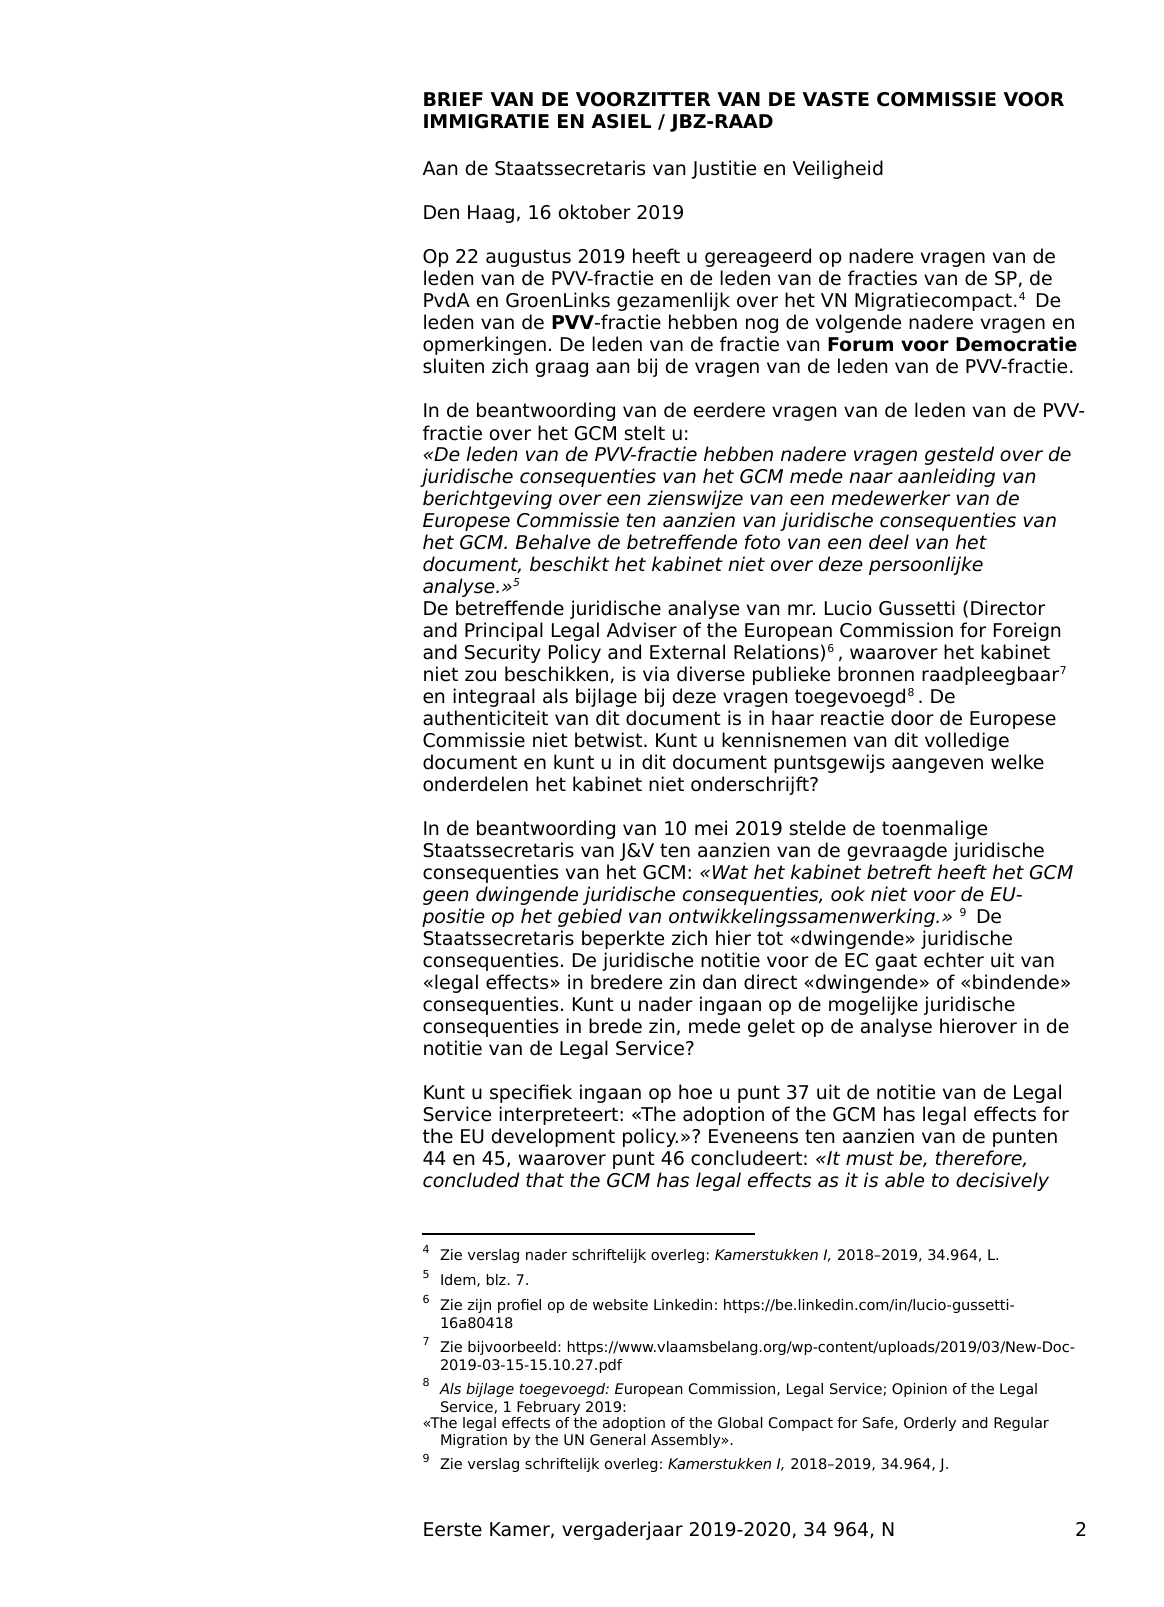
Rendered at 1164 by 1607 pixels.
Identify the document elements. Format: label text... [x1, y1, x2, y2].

text In de beantwoording van de eerdere vragen van de leden van de PVV-fractie over het GCM stelt u: [422, 400, 1087, 444]
text «The legal effects of the adoption of the Global Compact for Safe, Orderly and Regular Migration by the UN General Assembly». [422, 1416, 1087, 1449]
text Zie verslag nader schriftelijk overleg: Kamerstukken I, 2018–2019, 34.964, L. [422, 1243, 1087, 1265]
text De betreffende juridische analyse van mr. Lucio Gussetti (Director and Principal Legal Adviser of the European Commission for Foreign and Security Policy and External Relations), waarover het kabinet niet zou beschikken, is via diverse publieke bronnen raadpleegbaar en integraal als bijlage bij deze vragen toegevoegd. De authenticiteit van dit document is in haar reactie door de Europese Commissie niet betwist. Kunt u kennisnemen van dit volledige document en kunt u in dit document puntsgewijs aangeven welke onderdelen het kabinet niet onderschrijft? [422, 598, 1087, 796]
text Aan de Staatssecretaris van Justitie en Veiligheid [422, 158, 1087, 180]
text Den Haag, 16 oktober 2019 [422, 202, 1087, 224]
text In de beantwoording van 10 mei 2019 stelde de toenmalige Staatssecretaris van J&V ten aanzien van de gevraagde juridische consequenties van het GCM: «Wat het kabinet betreft heeft het GCM geen dwingende juridische consequenties, ook niet voor de EU-positie op het gebied van ontwikkelingssamenwerking.» De Staatssecretaris beperkte zich hier tot «dwingende» juridische consequenties. De juridische notitie voor de EC gaat echter uit van «legal effects» in bredere zin dan direct «dwingende» of «bindende» consequenties. Kunt u nader ingaan op de mogelijke juridische consequenties in brede zin, mede gelet op de analyse hierover in de notitie van de Legal Service? [422, 818, 1087, 1060]
text Kunt u specifiek ingaan op hoe u punt 37 uit de notitie van de Legal Service interpreteert: «The adoption of the GCM has legal effects for the EU development policy.»? Eveneens ten aanzien van de punten 44 en 45, waarover punt 46 concludeert: «It must be, therefore, concluded that the GCM has legal effects as it is able to decisively [422, 1082, 1087, 1192]
subtitle BRIEF VAN DE VOORZITTER VAN DE VASTE COMMISSIE VOOR IMMIGRATIE EN ASIEL / JBZ-RAAD [422, 89, 1087, 133]
text Zie verslag schriftelijk overleg: Kamerstukken I, 2018–2019, 34.964, J. [422, 1452, 1087, 1474]
text Zie zijn profiel op de website Linkedin: https://be.linkedin.com/in/lucio-gussetti-16a80418 [422, 1293, 1087, 1332]
text Als bijlage toegevoegd: European Commission, Legal Service; Opinion of the Legal Service, 1 February 2019: [422, 1377, 1087, 1416]
text Idem, blz. 7. [422, 1268, 1087, 1290]
text Zie bijvoorbeeld: https://www.vlaamsbelang.org/wp-content/uploads/2019/03/New-Doc-2019-03-15-15.10.27.pdf [422, 1335, 1087, 1374]
text «De leden van de PVV-fractie hebben nadere vragen gesteld over de juridische consequenties van het GCM mede naar aanleiding van berichtgeving over een zienswijze van een medewerker van de Europese Commissie ten aanzien van juridische consequenties van het GCM. Behalve de betreffende foto van een deel van het document, beschikt het kabinet niet over deze persoonlijke analyse.» [422, 444, 1087, 598]
text Op 22 augustus 2019 heeft u gereageerd op nadere vragen van de leden van de PVV-fractie en de leden van de fracties van de SP, de PvdA en GroenLinks gezamenlijk over het VN Migratiecompact. De leden van de PVV-fractie hebben nog de volgende nadere vragen en opmerkingen. De leden van de fractie van Forum voor Democratie sluiten zich graag aan bij de vragen van de leden van de PVV-fractie. [422, 246, 1087, 378]
